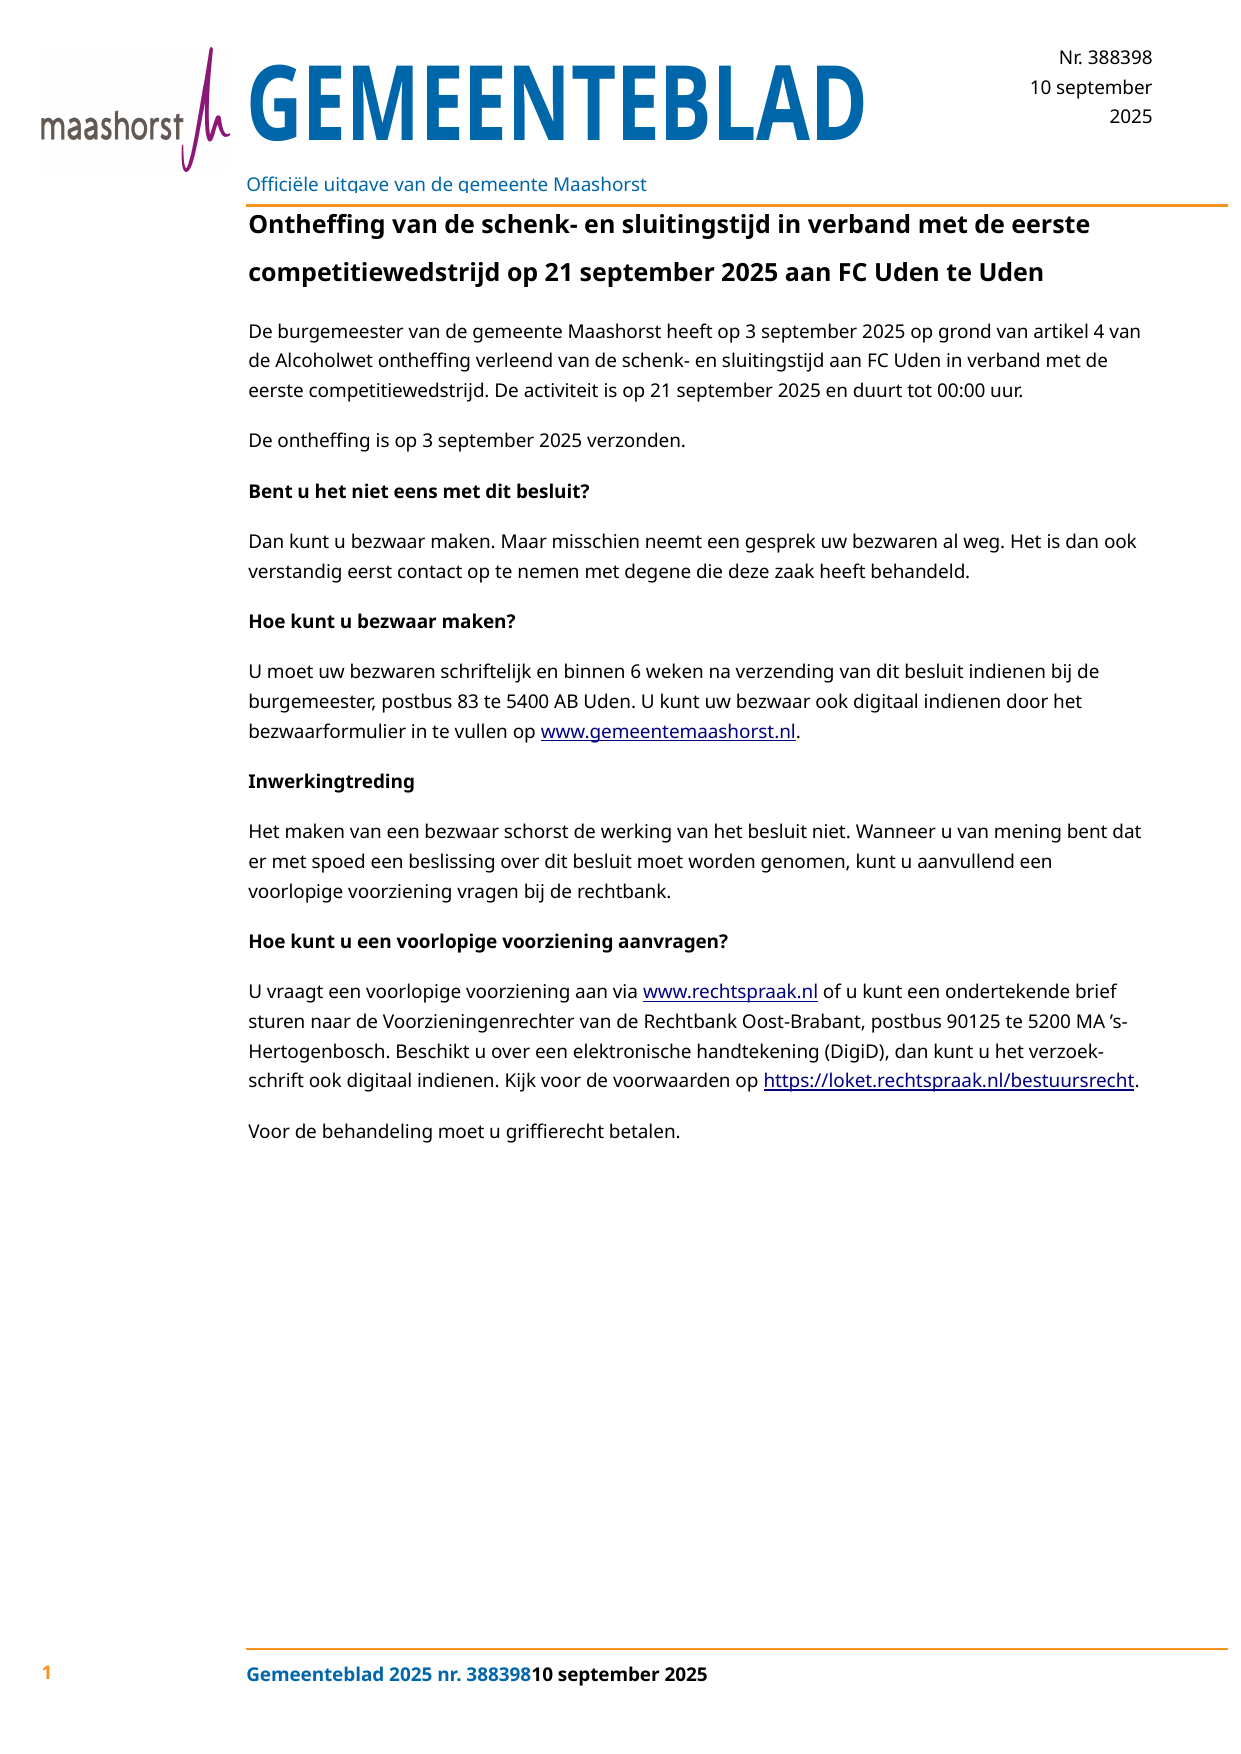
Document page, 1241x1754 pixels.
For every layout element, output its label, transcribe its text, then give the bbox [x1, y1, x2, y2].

text De burgemeester van de gemeente Maashorst heeft op 3 september 2025 op grond van artikel 4 van de Alcoholwet ontheffing verleend van de schenk- en sluitingstijd aan FC Uden in verband met de eerste competitiewedstrijd. De activiteit is op 21 september 2025 en duurt tot 00:00 uur. [248, 318, 1152, 403]
text Hoe kunt u bezwaar maken? [248, 608, 1152, 634]
text Voor de behandeling moet u griffierecht betalen. [248, 1118, 1152, 1144]
text U moet uw bezwaren schriftelijk en binnen 6 weken na verzending van dit besluit indienen bij de burgemeester, postbus 83 te 5400 AB Uden. U kunt uw bezwaar ook digitaal indienen door het bezwaarformulier in te vullen op www.gemeentemaashorst.nl. [248, 659, 1152, 744]
text Het maken van een bezwaar schorst de werking van het besluit niet. Wanneer u van mening bent dat er met spoed een beslissing over dit besluit moet worden genomen, kunt u aanvullend een voorlopige voorziening vragen bij de rechtbank. [248, 819, 1152, 904]
text Hoe kunt u een voorlopige voorziening aanvragen? [248, 928, 1152, 954]
text Ontheffing van de schenk- en sluitingstijd in verband met de eerste competitiewedstrijd op 21 september 2025 aan FC Uden te Uden [248, 207, 1152, 288]
text Inwerkingtreding [248, 768, 1152, 794]
picture [41, 47, 231, 172]
text Bent u het niet eens met dit besluit? [248, 478, 1152, 504]
text Dan kunt u bezwaar maken. Maar misschien neemt een gesprek uw bezwaren al weg. Het is dan ook verstandig eerst contact op te nemen met degene die deze zaak heeft behandeld. [248, 528, 1152, 584]
text De ontheffing is op 3 september 2025 verzonden. [248, 427, 1152, 453]
text U vraagt een voorlopige voorziening aan via www.rechtspraak.nl of u kunt een ondertekende brief sturen naar de Voorzieningenrechter van de Rechtbank Oost-Brabant, postbus 90125 te 5200 MA ’s-Hertogenbosch. Beschikt u over een elektronische handtekening (DigiD), dan kunt u het verzoek-schrift ook digitaal indienen. Kijk voor de voorwaarden op https://loket.rechtspraak.nl/bestuursrecht. [248, 979, 1152, 1093]
